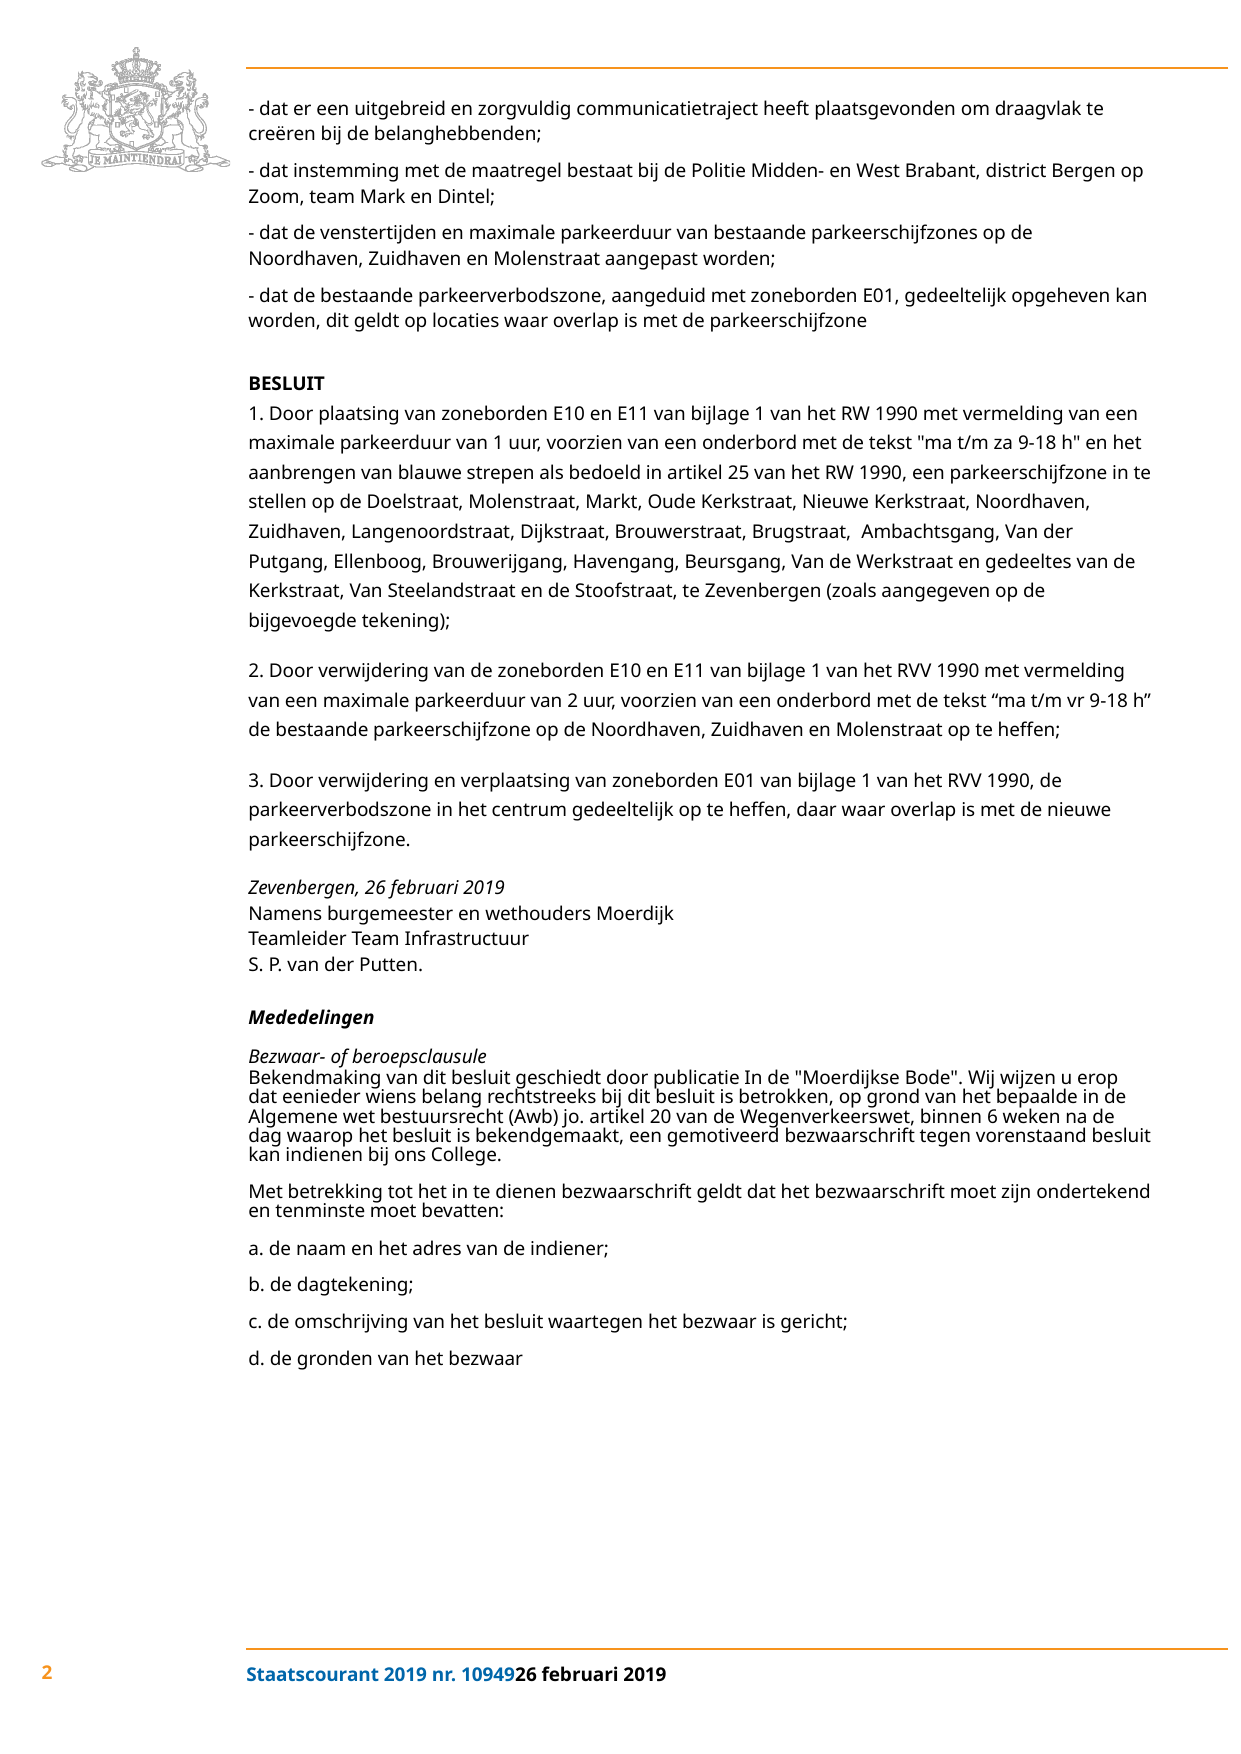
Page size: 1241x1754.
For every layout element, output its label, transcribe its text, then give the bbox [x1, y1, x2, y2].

text 2. Door verwijdering van de zoneborden E10 en E11 van bijlage 1 van het RVV 1990 met vermelding van een maximale parkeerduur van 2 uur, voorzien van een onderbord met de tekst “ma t/m vr 9-18 h” de bestaande parkeerschijfzone op de Noordhaven, Zuidhaven en Molenstraat op te heffen; [248, 657, 1152, 742]
text Bekendmaking van dit besluit geschiedt door publicatie In de "Moerdijkse Bode". Wij wijzen u erop dat eenieder wiens belang rechtstreeks bij dit besluit is betrokken, op grond van het bepaalde in de Algemene wet bestuursrecht (Awb) jo. artikel 20 van de Wegenverkeerswet, binnen 6 weken na de dag waarop het besluit is bekendgemaakt, een gemotiveerd bezwaarschrift tegen vorenstaand besluit kan indienen bij ons College. [248, 1069, 1152, 1166]
text Teamleider Team Infrastructuur [248, 926, 1152, 951]
text BESLUIT [248, 370, 1152, 396]
text Zevenbergen, 26 februari 2019 [248, 874, 1152, 900]
text 1. Door plaatsing van zoneborden E10 en E11 van bijlage 1 van het RW 1990 met vermelding van een maximale parkeerduur van 1 uur, voorzien van een onderbord met de tekst "ma t/m za 9-18 h" en het aanbrengen van blauwe strepen als bedoeld in artikel 25 van het RW 1990, een parkeerschijfzone in te stellen op de Doelstraat, Molenstraat, Markt, Oude Kerkstraat, Nieuwe Kerkstraat, Noordhaven, Zuidhaven, Langenoordstraat, Dijkstraat, Brouwerstraat, Brugstraat, Ambachtsgang, Van der Putgang, Ellenboog, Brouwerijgang, Havengang, Beursgang, Van de Werkstraat en gedeeltes van de Kerkstraat, Van Steelandstraat en de Stoofstraat, te Zevenbergen (zoals aangegeven op de bijgevoegde tekening); [248, 400, 1152, 633]
text c. de omschrijving van het besluit waartegen het bezwaar is gericht; [248, 1313, 1152, 1333]
text S. P. van der Putten. [248, 951, 1152, 977]
text Namens burgemeester en wethouders Moerdijk [248, 900, 1152, 926]
text - dat de venstertijden en maximale parkeerduur van bestaande parkeerschijfzones op de Noordhaven, Zuidhaven en Molenstraat aangepast worden; [248, 219, 1152, 271]
text - dat instemming met de maatregel bestaat bij de Politie Midden- en West Brabant, district Bergen op Zoom, team Mark en Dintel; [248, 157, 1152, 209]
text - dat er een uitgebreid en zorgvuldig communicatietraject heeft plaatsgevonden om draagvlak te creëren bij de belanghebbenden; [248, 95, 1152, 146]
text Bezwaar- of beroepsclausule [248, 1043, 1152, 1069]
text b. de dagtekening; [248, 1276, 1152, 1296]
text Met betrekking tot het in te dienen bezwaarschrift geldt dat het bezwaarschrift moet zijn ondertekend en tenminste moet bevatten: [248, 1183, 1152, 1222]
text a. de naam en het adres van de indiener; [248, 1239, 1152, 1259]
text Mededelingen [248, 1004, 1152, 1030]
picture [41, 47, 231, 172]
text - dat de bestaande parkeerverbodszone, aangeduid met zoneborden E01, gedeeltelijk opgeheven kan worden, dit geldt op locaties waar overlap is met de parkeerschijfzone [248, 282, 1152, 333]
text 3. Door verwijdering en verplaatsing van zoneborden E01 van bijlage 1 van het RVV 1990, de parkeerverbodszone in het centrum gedeeltelijk op te heffen, daar waar overlap is met de nieuwe parkeerschijfzone. [248, 767, 1152, 852]
text d. de gronden van het bezwaar [248, 1350, 1152, 1370]
